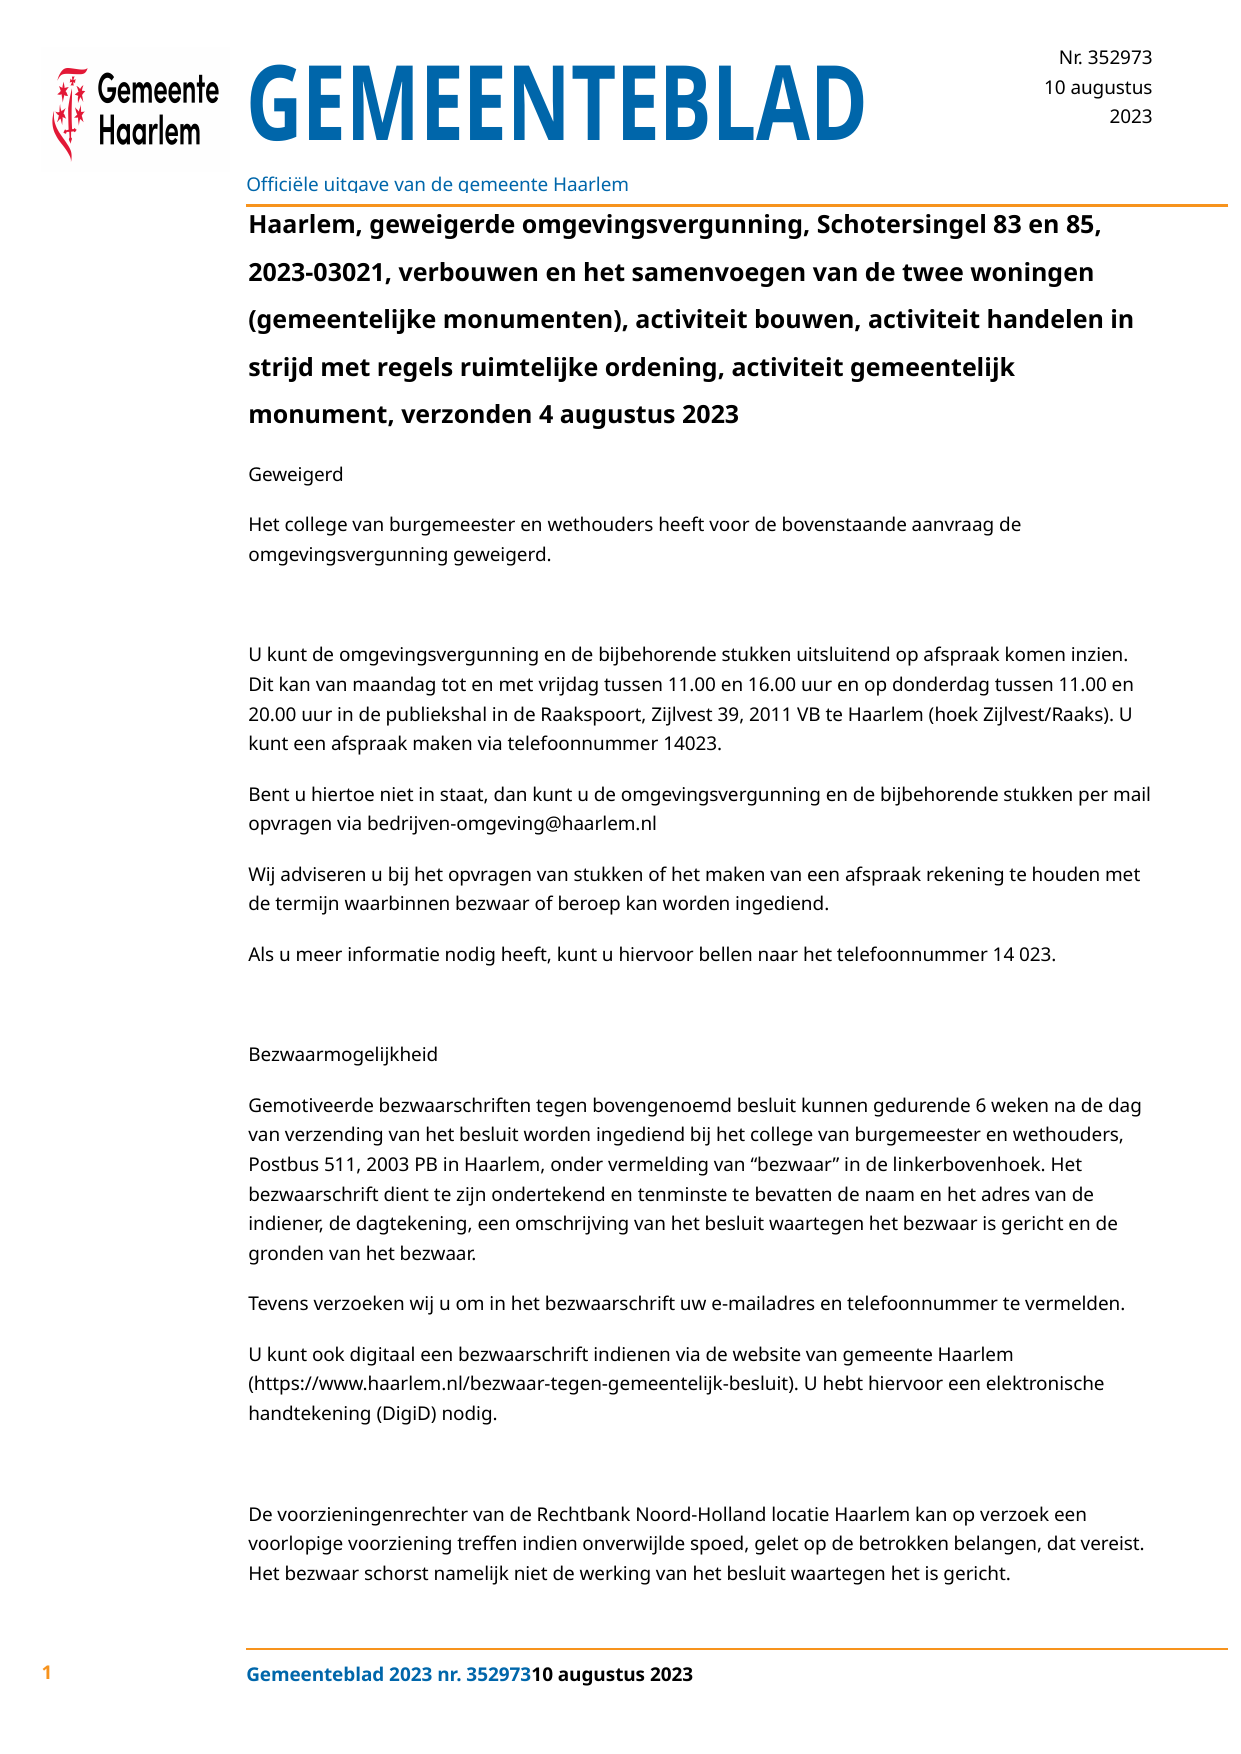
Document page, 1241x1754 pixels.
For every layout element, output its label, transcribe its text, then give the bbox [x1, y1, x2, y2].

text Geweigerd [248, 461, 1152, 486]
text Het college van burgemeester en wethouders heeft voor de bovenstaande aanvraag de omgevingsvergunning geweigerd. [248, 511, 1152, 566]
text Wij adviseren u bij het opvragen van stukken of het maken van een afspraak rekening te houden met de termijn waarbinnen bezwaar of beroep kan worden ingediend. [248, 861, 1152, 916]
text Bent u hiertoe niet in staat, dan kunt u de omgevingsvergunning en de bijbehorende stukken per mail opvragen via bedrijven-omgeving@haarlem.nl [248, 781, 1152, 836]
picture [41, 47, 231, 172]
text Bezwaarmogelijkheid [248, 1042, 1152, 1067]
text Tevens verzoeken wij u om in het bezwaarschrift uw e-mailadres en telefoonnummer te vermelden. [248, 1290, 1152, 1316]
text Als u meer informatie nodig heeft, kunt u hiervoor bellen naar het telefoonnummer 14 023. [248, 941, 1152, 966]
text De voorzieningenrechter van de Rechtbank Noord-Holland locatie Haarlem kan op verzoek een voorlopige voorziening treffen indien onverwijlde spoed, gelet op de betrokken belangen, dat vereist. Het bezwaar schorst namelijk niet de werking van het besluit waartegen het is gericht. [248, 1501, 1152, 1586]
text Gemotiveerde bezwaarschriften tegen bovengenoemd besluit kunnen gedurende 6 weken na de dag van verzending van het besluit worden ingediend bij het college van burgemeester en wethouders, Postbus 511, 2003 PB in Haarlem, onder vermelding van “bezwaar” in de linkerbovenhoek. Het bezwaarschrift dient te zijn ondertekend en tenminste te bevatten de naam en het adres van de indiener, de dagtekening, een omschrijving van het besluit waartegen het bezwaar is gericht en de gronden van het bezwaar. [248, 1092, 1152, 1266]
text Haarlem, geweigerde omgevingsvergunning, Schotersingel 83 en 85, 2023-03021, verbouwen en het samenvoegen van de twee woningen (gemeentelijke monumenten), activiteit bouwen, activiteit handelen in strijd met regels ruimtelijke ordening, activiteit gemeentelijk monument, verzonden 4 augustus 2023 [248, 207, 1152, 431]
text U kunt ook digitaal een bezwaarschrift indienen via de website van gemeente Haarlem (https://www.haarlem.nl/bezwaar-tegen-gemeentelijk-besluit). U hebt hiervoor een elektronische handtekening (DigiD) nodig. [248, 1341, 1152, 1426]
text U kunt de omgevingsvergunning en de bijbehorende stukken uitsluitend op afspraak komen inzien. Dit kan van maandag tot en met vrijdag tussen 11.00 en 16.00 uur en op donderdag tussen 11.00 en 20.00 uur in de publiekshal in de Raakspoort, Zijlvest 39, 2011 VB te Haarlem (hoek Zijlvest/Raaks). U kunt een afspraak maken via telefoonnummer 14023. [248, 642, 1152, 756]
